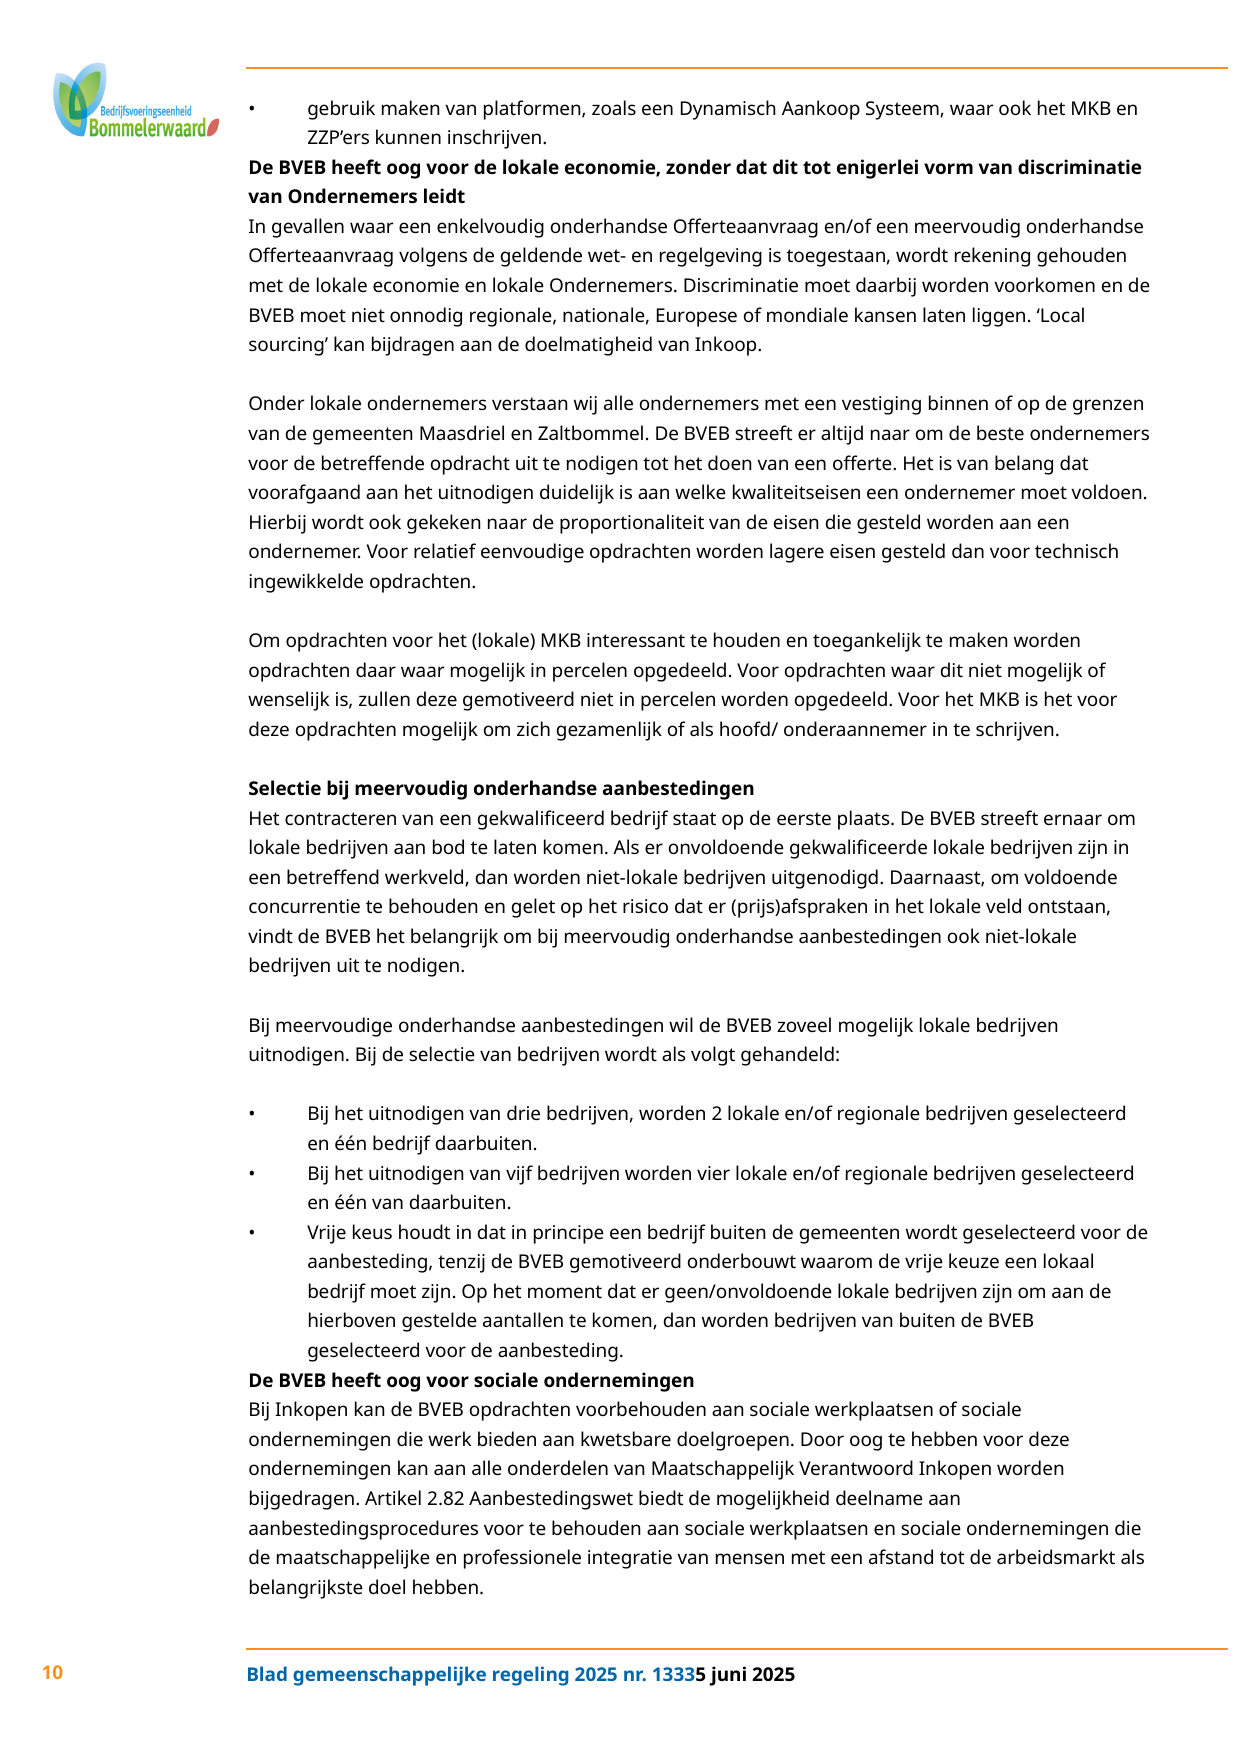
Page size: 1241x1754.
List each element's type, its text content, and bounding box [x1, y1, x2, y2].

text De BVEB heeft oog voor sociale ondernemingen [248, 1367, 1152, 1393]
text Om opdrachten voor het (lokale) MKB interessant te houden en toegankelijk te maken worden opdrachten daar waar mogelijk in percelen opgedeeld. Voor opdrachten waar dit niet mogelijk of wenselijk is, zullen deze gemotiveerd niet in percelen worden opgedeeld. Voor het MKB is het voor deze opdrachten mogelijk om zich gezamenlijk of als hoofd/ onderaannemer in te schrijven. [248, 627, 1152, 742]
list Bij het uitnodigen van drie bedrijven, worden 2 lokale en/of regionale bedrijven geselecteerd en één bedrijf daarbuiten. [248, 1101, 1152, 1156]
text Selectie bij meervoudig onderhandse aanbestedingen [248, 775, 1152, 801]
list Vrije keus houdt in dat in principe een bedrijf buiten de gemeenten wordt geselecteerd voor de aanbesteding, tenzij de BVEB gemotiveerd onderbouwt waarom de vrije keuze een lokaal bedrijf moet zijn. Op het moment dat er geen/onvoldoende lokale bedrijven zijn om aan de hierboven gestelde aantallen te komen, dan worden bedrijven van buiten de BVEB geselecteerd voor de aanbesteding. [248, 1219, 1152, 1363]
text Het contracteren van een gekwalificeerd bedrijf staat op de eerste plaats. De BVEB streeft ernaar om lokale bedrijven aan bod te laten komen. Als er onvoldoende gekwalificeerde lokale bedrijven zijn in een betreffend werkveld, dan worden niet-lokale bedrijven uitgenodigd. Daarnaast, om voldoende concurrentie te behouden en gelet op het risico dat er (prijs)afspraken in het lokale veld ontstaan, vindt de BVEB het belangrijk om bij meervoudig onderhandse aanbestedingen ook niet-lokale bedrijven uit te nodigen. [248, 805, 1152, 978]
text De BVEB heeft oog voor de lokale economie, zonder dat dit tot enigerlei vorm van discriminatie van Ondernemers leidt [248, 154, 1152, 209]
text Bij Inkopen kan de BVEB opdrachten voorbehouden aan sociale werkplaatsen of sociale ondernemingen die werk bieden aan kwetsbare doelgroepen. Door oog te hebben voor deze ondernemingen kan aan alle onderdelen van Maatschappelijk Verantwoord Inkopen worden bijgedragen. Artikel 2.82 Aanbestedingswet biedt de mogelijkheid deelname aan aanbestedingsprocedures voor te behouden aan sociale werkplaatsen en sociale ondernemingen die de maatschappelijke en professionele integratie van mensen met een afstand tot de arbeidsmarkt als belangrijkste doel hebben. [248, 1396, 1152, 1600]
text In gevallen waar een enkelvoudig onderhandse Offerteaanvraag en/of een meervoudig onderhandse Offerteaanvraag volgens de geldende wet- en regelgeving is toegestaan, wordt rekening gehouden met de lokale economie en lokale Ondernemers. Discriminatie moet daarbij worden voorkomen en de BVEB moet niet onnodig regionale, nationale, Europese of mondiale kansen laten liggen. ‘Local sourcing’ kan bijdragen aan de doelmatigheid van Inkoop. [248, 213, 1152, 357]
list gebruik maken van platformen, zoals een Dynamisch Aankoop Systeem, waar ook het MKB en ZZP’ers kunnen inschrijven. [248, 95, 1152, 150]
picture [41, 47, 231, 172]
text Bij meervoudige onderhandse aanbestedingen wil de BVEB zoveel mogelijk lokale bedrijven uitnodigen. Bij de selectie van bedrijven wordt als volgt gehandeld: [248, 1012, 1152, 1067]
list Bij het uitnodigen van vijf bedrijven worden vier lokale en/of regionale bedrijven geselecteerd en één van daarbuiten. [248, 1160, 1152, 1215]
text Onder lokale ondernemers verstaan wij alle ondernemers met een vestiging binnen of op de grenzen van de gemeenten Maasdriel en Zaltbommel. De BVEB streeft er altijd naar om de beste ondernemers voor de betreffende opdracht uit te nodigen tot het doen van een offerte. Het is van belang dat voorafgaand aan het uitnodigen duidelijk is aan welke kwaliteitseisen een ondernemer moet voldoen. Hierbij wordt ook gekeken naar de proportionaliteit van de eisen die gesteld worden aan een ondernemer. Voor relatief eenvoudige opdrachten worden lagere eisen gesteld dan voor technisch ingewikkelde opdrachten. [248, 391, 1152, 594]
